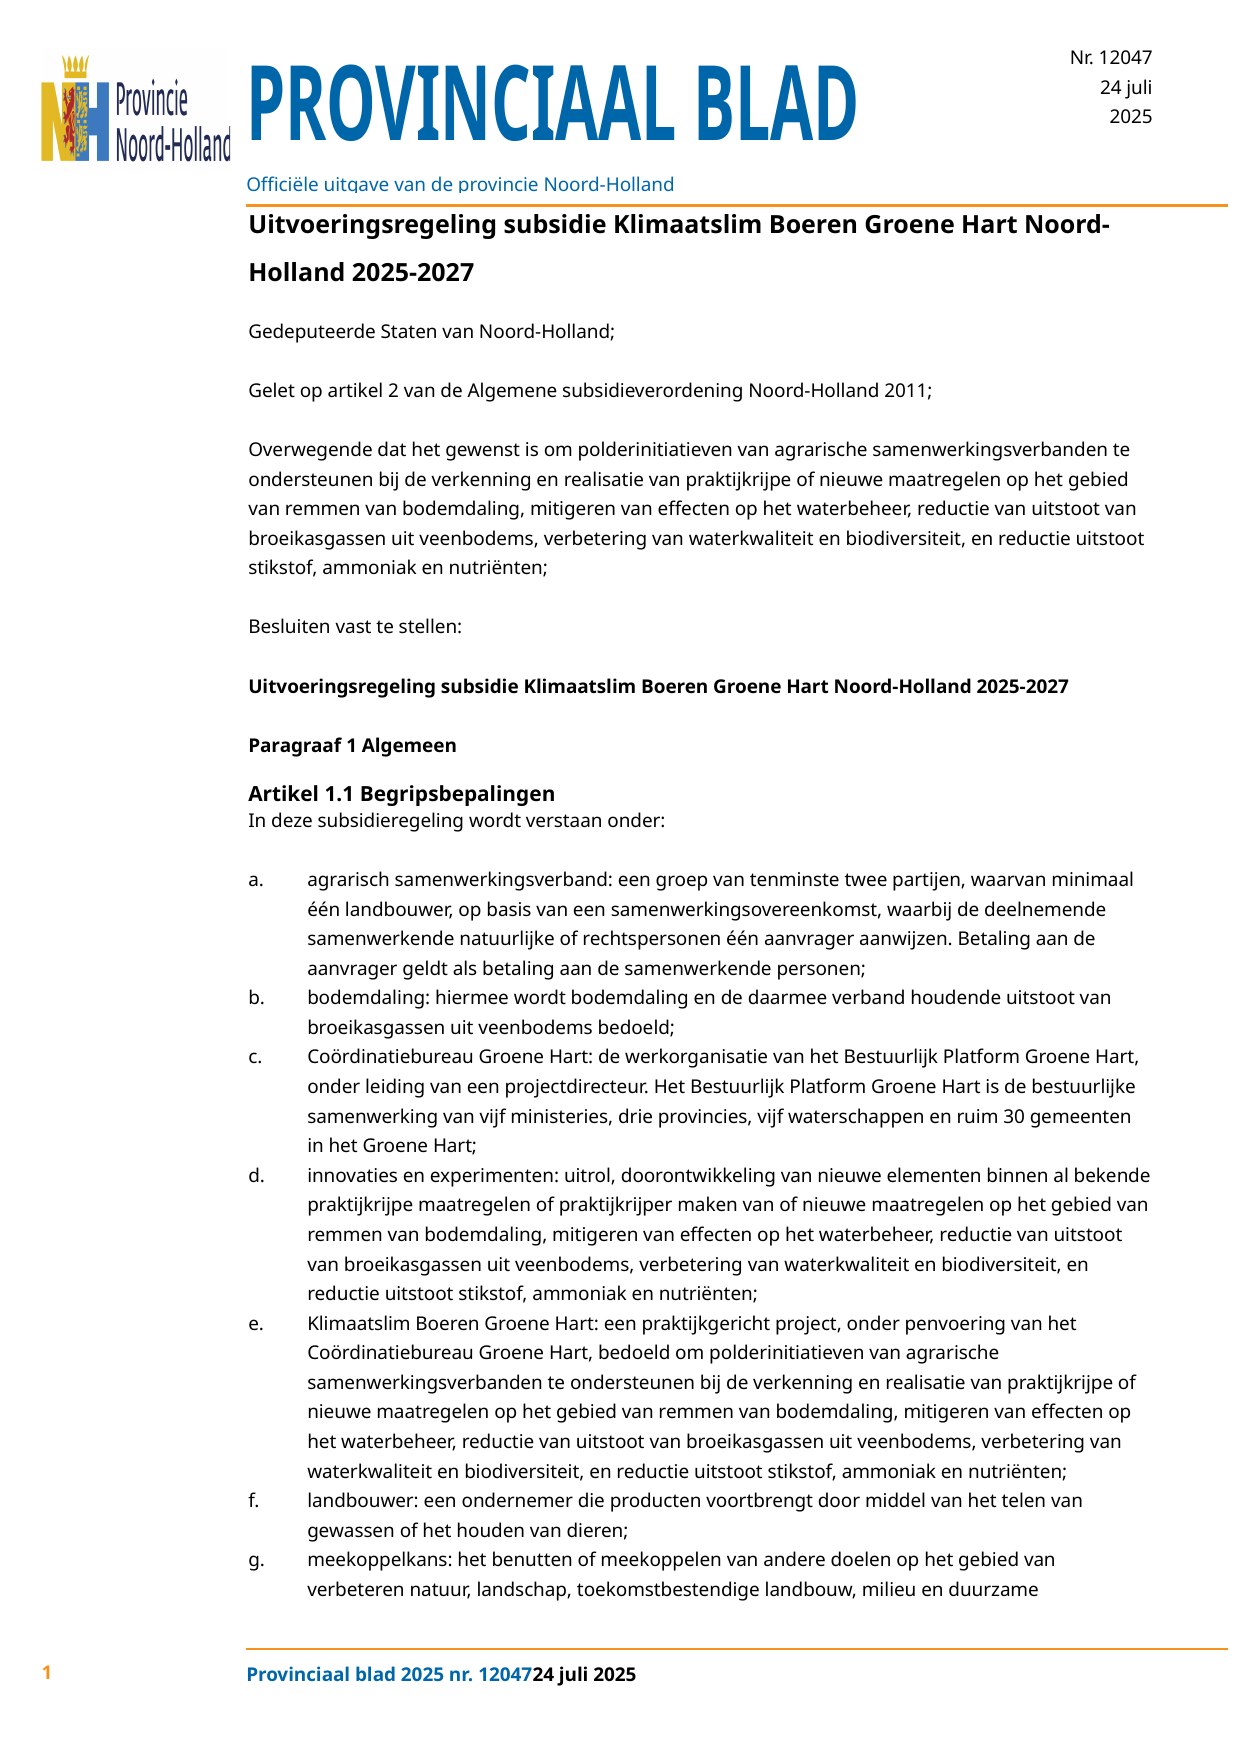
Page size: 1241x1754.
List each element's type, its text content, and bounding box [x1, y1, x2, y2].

list Klimaatslim Boeren Groene Hart: een praktijkgericht project, onder penvoering van het Coördinatiebureau Groene Hart, bedoeld om polderinitiatieven van agrarische samenwerkingsverbanden te ondersteunen bij de verkenning en realisatie van praktijkrijpe of nieuwe maatregelen op het gebied van remmen van bodemdaling, mitigeren van effecten op het waterbeheer, reductie van uitstoot van broeikasgassen uit veenbodems, verbetering van waterkwaliteit en biodiversiteit, en reductie uitstoot stikstof, ammoniak en nutriënten; [248, 1310, 1152, 1484]
list bodemdaling: hiermee wordt bodemdaling en de daarmee verband houdende uitstoot van broeikasgassen uit veenbodems bedoeld; [248, 984, 1152, 1040]
text Artikel 1.1 Begripsbepalingen [248, 779, 1152, 807]
text Uitvoeringsregeling subsidie Klimaatslim Boeren Groene Hart Noord-Holland 2025-2027 [248, 673, 1152, 699]
text Overwegende dat het gewenst is om polderinitiatieven van agrarische samenwerkingsverbanden te ondersteunen bij de verkenning en realisatie van praktijkrijpe of nieuwe maatregelen op het gebied van remmen van bodemdaling, mitigeren van effecten op het waterbeheer, reductie van uitstoot van broeikasgassen uit veenbodems, verbetering van waterkwaliteit en biodiversiteit, en reductie uitstoot stikstof, ammoniak en nutriënten; [248, 436, 1152, 580]
text In deze subsidieregeling wordt verstaan onder: [248, 807, 1152, 833]
list innovaties en experimenten: uitrol, doorontwikkeling van nieuwe elementen binnen al bekende praktijkrijpe maatregelen of praktijkrijper maken van of nieuwe maatregelen op het gebied van remmen van bodemdaling, mitigeren van effecten op het waterbeheer, reductie van uitstoot van broeikasgassen uit veenbodems, verbetering van waterkwaliteit en biodiversiteit, en reductie uitstoot stikstof, ammoniak en nutriënten; [248, 1162, 1152, 1306]
text Gelet op artikel 2 van de Algemene subsidieverordening Noord-Holland 2011; [248, 377, 1152, 403]
text Besluiten vast te stellen: [248, 614, 1152, 639]
list agrarisch samenwerkingsverband: een groep van tenminste twee partijen, waarvan minimaal één landbouwer, op basis van een samenwerkingsovereenkomst, waarbij de deelnemende samenwerkende natuurlijke of rechtspersonen één aanvrager aanwijzen. Betaling aan de aanvrager geldt als betaling aan de samenwerkende personen; [248, 866, 1152, 981]
text Paragraaf 1 Algemeen [248, 732, 1152, 758]
list meekoppelkans: het benutten of meekoppelen van andere doelen op het gebied van verbeteren natuur, landschap, toekomstbestendige landbouw, milieu en duurzame [248, 1547, 1152, 1602]
text Gedeputeerde Staten van Noord-Holland; [248, 318, 1152, 344]
list Coördinatiebureau Groene Hart: de werkorganisatie van het Bestuurlijk Platform Groene Hart, onder leiding van een projectdirecteur. Het Bestuurlijk Platform Groene Hart is de bestuurlijke samenwerking van vijf ministeries, drie provincies, vijf waterschappen en ruim 30 gemeenten in het Groene Hart; [248, 1044, 1152, 1158]
list landbouwer: een ondernemer die producten voortbrengt door middel van het telen van gewassen of het houden van dieren; [248, 1487, 1152, 1543]
text Uitvoeringsregeling subsidie Klimaatslim Boeren Groene Hart Noord-Holland 2025-2027 [248, 207, 1152, 288]
picture [41, 47, 231, 172]
